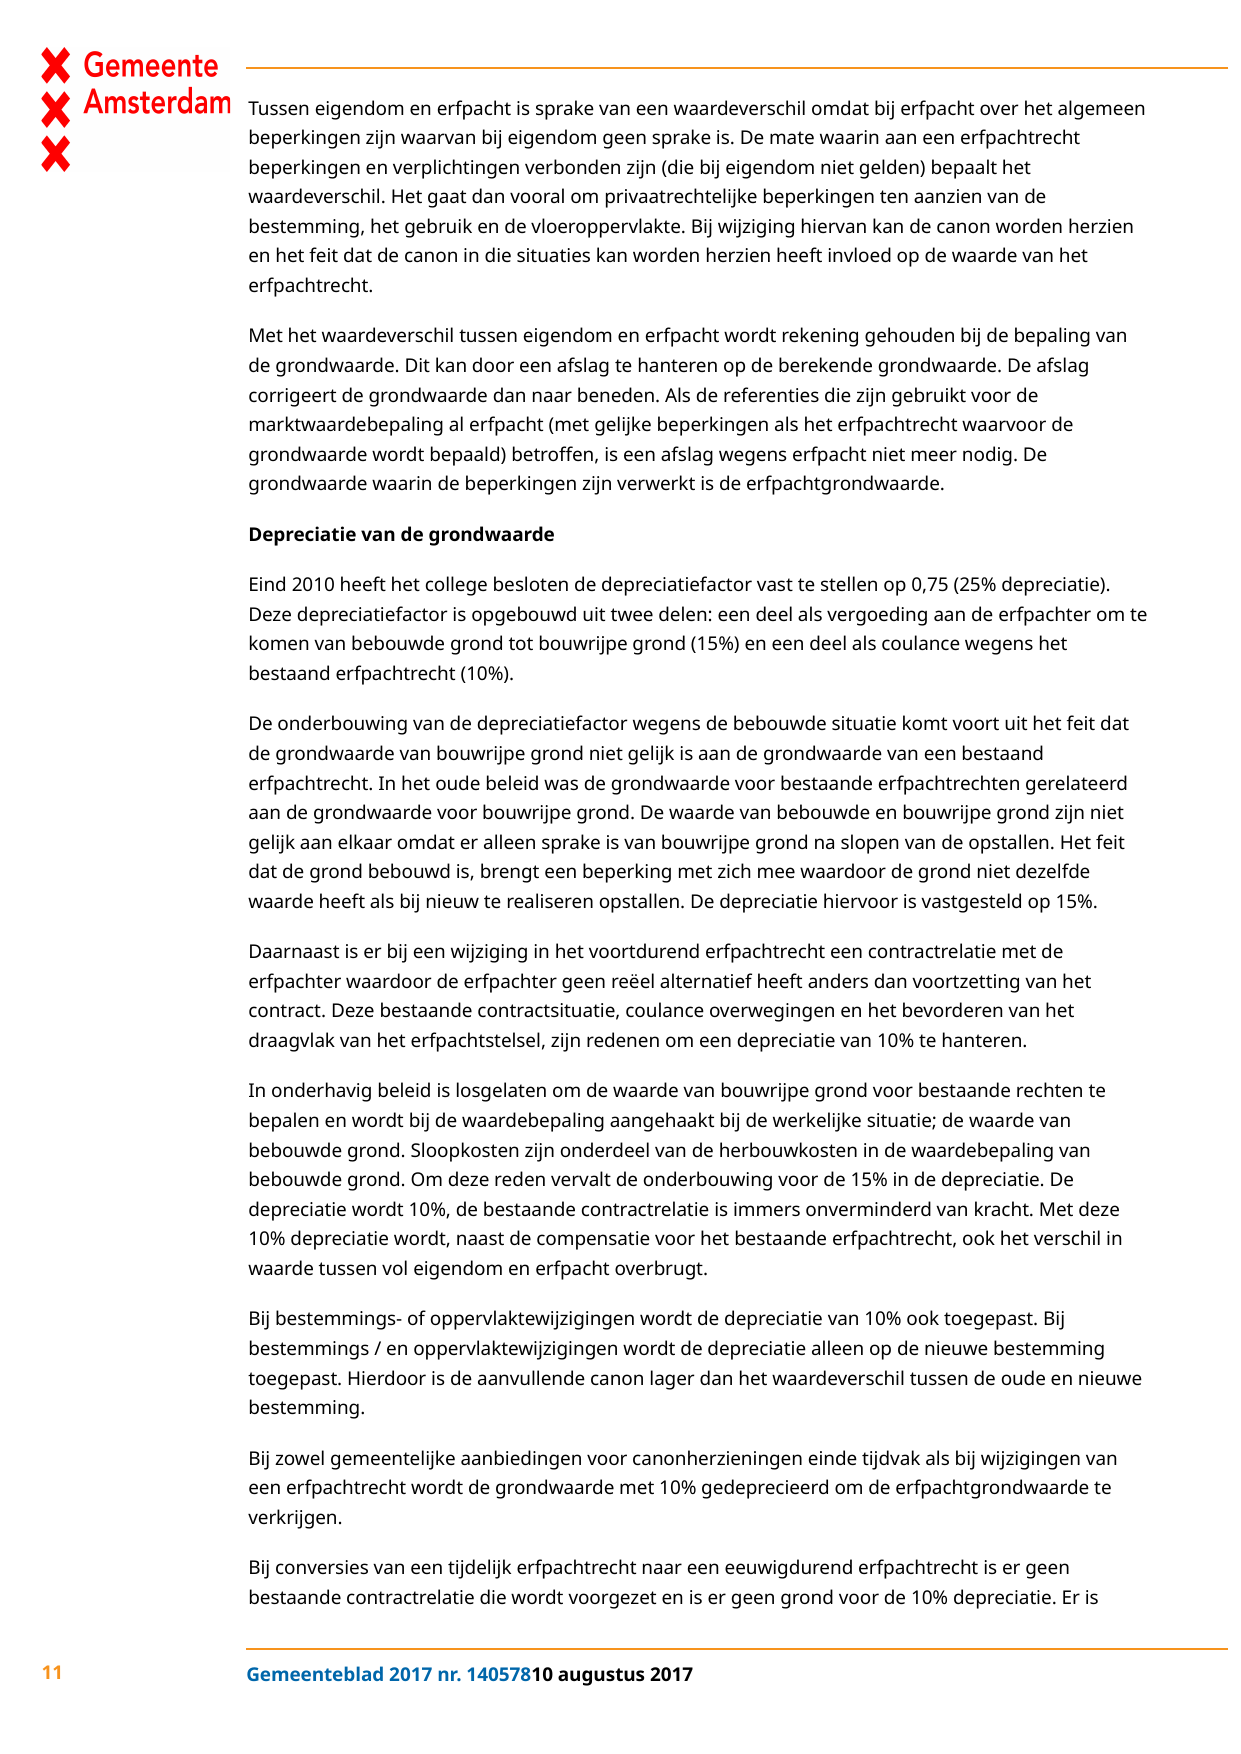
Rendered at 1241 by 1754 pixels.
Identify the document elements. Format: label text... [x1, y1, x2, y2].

text Bij conversies van een tijdelijk erfpachtrecht naar een eeuwigdurend erfpachtrecht is er geen bestaande contractrelatie die wordt voorgezet en is er geen grond voor de 10% depreciatie. Er is [248, 1554, 1152, 1610]
picture [41, 47, 231, 172]
text Bij zowel gemeentelijke aanbiedingen voor canonherzieningen einde tijdvak als bij wijzigingen van een erfpachtrecht wordt de grondwaarde met 10% gedeprecieerd om de erfpachtgrondwaarde te verkrijgen. [248, 1445, 1152, 1530]
text Bij bestemmings- of oppervlaktewijzigingen wordt de depreciatie van 10% ook toegepast. Bij bestemmings / en oppervlaktewijzigingen wordt de depreciatie alleen op de nieuwe bestemming toegepast. Hierdoor is de aanvullende canon lager dan het waardeverschil tussen de oude en nieuwe bestemming. [248, 1306, 1152, 1420]
text Tussen eigendom en erfpacht is sprake van een waardeverschil omdat bij erfpacht over het algemeen beperkingen zijn waarvan bij eigendom geen sprake is. De mate waarin aan een erfpachtrecht beperkingen en verplichtingen verbonden zijn (die bij eigendom niet gelden) bepaalt het waardeverschil. Het gaat dan vooral om privaatrechtelijke beperkingen ten aanzien van de bestemming, het gebruik en de vloeroppervlakte. Bij wijziging hiervan kan de canon worden herzien en het feit dat de canon in die situaties kan worden herzien heeft invloed op de waarde van het erfpachtrecht. [248, 95, 1152, 298]
text In onderhavig beleid is losgelaten om de waarde van bouwrijpe grond voor bestaande rechten te bepalen en wordt bij de waardebepaling aangehaakt bij de werkelijke situatie; de waarde van bebouwde grond. Sloopkosten zijn onderdeel van de herbouwkosten in de waardebepaling van bebouwde grond. Om deze reden vervalt de onderbouwing voor de 15% in de depreciatie. De depreciatie wordt 10%, de bestaande contractrelatie is immers onverminderd van kracht. Met deze 10% depreciatie wordt, naast de compensatie voor het bestaande erfpachtrecht, ook het verschil in waarde tussen vol eigendom en erfpacht overbrugt. [248, 1078, 1152, 1281]
text De onderbouwing van de depreciatiefactor wegens de bebouwde situatie komt voort uit het feit dat de grondwaarde van bouwrijpe grond niet gelijk is aan de grondwaarde van een bestaand erfpachtrecht. In het oude beleid was de grondwaarde voor bestaande erfpachtrechten gerelateerd aan de grondwaarde voor bouwrijpe grond. De waarde van bebouwde en bouwrijpe grond zijn niet gelijk aan elkaar omdat er alleen sprake is van bouwrijpe grond na slopen van de opstallen. Het feit dat de grond bebouwd is, brengt een beperking met zich mee waardoor de grond niet dezelfde waarde heeft als bij nieuw te realiseren opstallen. De depreciatie hiervoor is vastgesteld op 15%. [248, 711, 1152, 914]
text Eind 2010 heeft het college besloten de depreciatiefactor vast te stellen op 0,75 (25% depreciatie). Deze depreciatiefactor is opgebouwd uit twee delen: een deel als vergoeding aan de erfpachter om te komen van bebouwde grond tot bouwrijpe grond (15%) en een deel als coulance wegens het bestaand erfpachtrecht (10%). [248, 571, 1152, 686]
text Daarnaast is er bij een wijziging in het voortdurend erfpachtrecht een contractrelatie met de erfpachter waardoor de erfpachter geen reëel alternatief heeft anders dan voortzetting van het contract. Deze bestaande contractsituatie, coulance overwegingen en het bevorderen van het draagvlak van het erfpachtstelsel, zijn redenen om een depreciatie van 10% te hanteren. [248, 938, 1152, 1053]
text Depreciatie van de grondwaarde [248, 521, 1152, 547]
text Met het waardeverschil tussen eigendom en erfpacht wordt rekening gehouden bij de bepaling van de grondwaarde. Dit kan door een afslag te hanteren op de berekende grondwaarde. De afslag corrigeert de grondwaarde dan naar beneden. Als de referenties die zijn gebruikt voor de marktwaardebepaling al erfpacht (met gelijke beperkingen als het erfpachtrecht waarvoor de grondwaarde wordt bepaald) betroffen, is een afslag wegens erfpacht niet meer nodig. De grondwaarde waarin de beperkingen zijn verwerkt is de erfpachtgrondwaarde. [248, 323, 1152, 496]
